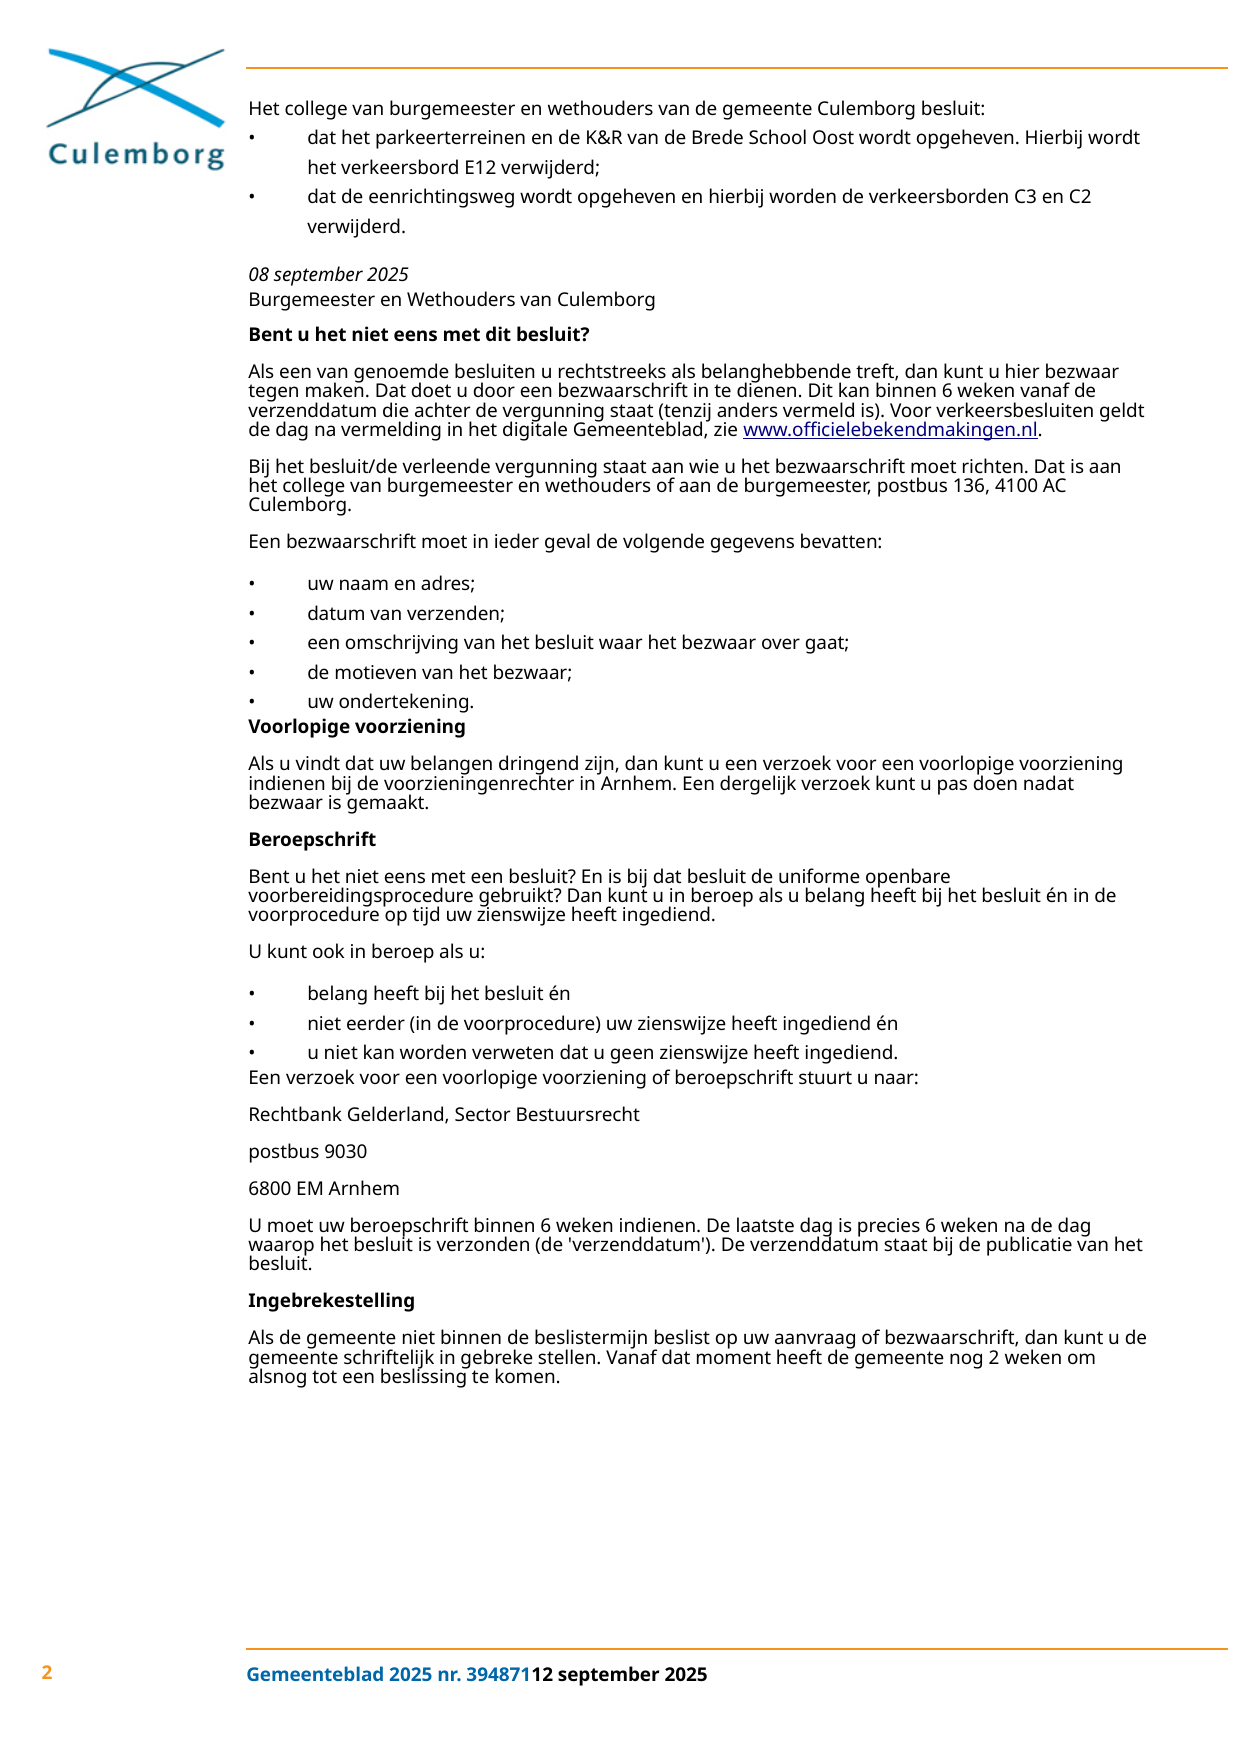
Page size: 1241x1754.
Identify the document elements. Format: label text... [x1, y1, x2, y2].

text Een verzoek voor een voorlopige voorziening of beroepschrift stuurt u naar: [248, 1069, 1152, 1088]
list de motieven van het bezwaar; [248, 659, 1152, 685]
text Voorlopige voorziening [248, 718, 1152, 737]
text Het college van burgemeester en wethouders van de gemeente Culemborg besluit: [248, 95, 1152, 121]
text Als de gemeente niet binnen de beslistermijn beslist op uw aanvraag of bezwaarschrift, dan kunt u de gemeente schriftelijk in gebreke stellen. Vanaf dat moment heeft de gemeente nog 2 weken om alsnog tot een beslissing te komen. [248, 1329, 1152, 1387]
picture [41, 47, 231, 172]
list uw naam en adres; [248, 570, 1152, 596]
list dat het parkeerterreinen en de K&R van de Brede School Oost wordt opgeheven. Hierbij wordt het verkeersbord E12 verwijderd; [248, 124, 1152, 180]
text Rechtbank Gelderland, Sector Bestuursrecht [248, 1106, 1152, 1125]
text U kunt ook in beroep als u: [248, 943, 1152, 962]
text Bent u het niet eens met dit besluit? [248, 326, 1152, 345]
text Een bezwaarschrift moet in ieder geval de volgende gegevens bevatten: [248, 533, 1152, 553]
text Bent u het niet eens met een besluit? En is bij dat besluit de uniforme openbare voorbereidingsprocedure gebruikt? Dan kunt u in beroep als u belang heeft bij het besluit én in de voorprocedure op tijd uw zienswijze heeft ingediend. [248, 868, 1152, 926]
text Ingebrekestelling [248, 1292, 1152, 1312]
list datum van verzenden; [248, 600, 1152, 626]
text postbus 9030 [248, 1143, 1152, 1162]
list u niet kan worden verweten dat u geen zienswijze heeft ingediend. [248, 1039, 1152, 1065]
list belang heeft bij het besluit én [248, 980, 1152, 1006]
text Als u vindt dat uw belangen dringend zijn, dan kunt u een verzoek voor een voorlopige voorziening indienen bij de voorzieningenrechter in Arnhem. Een dergelijk verzoek kunt u pas doen nadat bezwaar is gemaakt. [248, 755, 1152, 813]
list een omschrijving van het besluit waar het bezwaar over gaat; [248, 629, 1152, 655]
text Bij het besluit/de verleende vergunning staat aan wie u het bezwaarschrift moet richten. Dat is aan het college van burgemeester en wethouders of aan de burgemeester, postbus 136, 4100 AC Culemborg. [248, 458, 1152, 516]
text Burgemeester en Wethouders van Culemborg [248, 287, 1152, 312]
list niet eerder (in de voorprocedure) uw zienswijze heeft ingediend én [248, 1010, 1152, 1036]
text 6800 EM Arnhem [248, 1180, 1152, 1199]
list uw ondertekening. [248, 689, 1152, 714]
text Als een van genoemde besluiten u rechtstreeks als belanghebbende treft, dan kunt u hier bezwaar tegen maken. Dat doet u door een bezwaarschrift in te dienen. Dit kan binnen 6 weken vanaf de verzenddatum die achter de vergunning staat (tenzij anders vermeld is). Voor verkeersbesluiten geldt de dag na vermelding in het digitale Gemeenteblad, zie www.officielebekendmakingen.nl. [248, 363, 1152, 440]
list dat de eenrichtingsweg wordt opgeheven en hierbij worden de verkeersborden C3 en C2 verwijderd. [248, 183, 1152, 239]
text Beroepschrift [248, 831, 1152, 850]
text 08 september 2025 [248, 261, 1152, 287]
text U moet uw beroepschrift binnen 6 weken indienen. De laatste dag is precies 6 weken na de dag waarop het besluit is verzonden (de 'verzenddatum'). De verzenddatum staat bij de publicatie van het besluit. [248, 1217, 1152, 1275]
